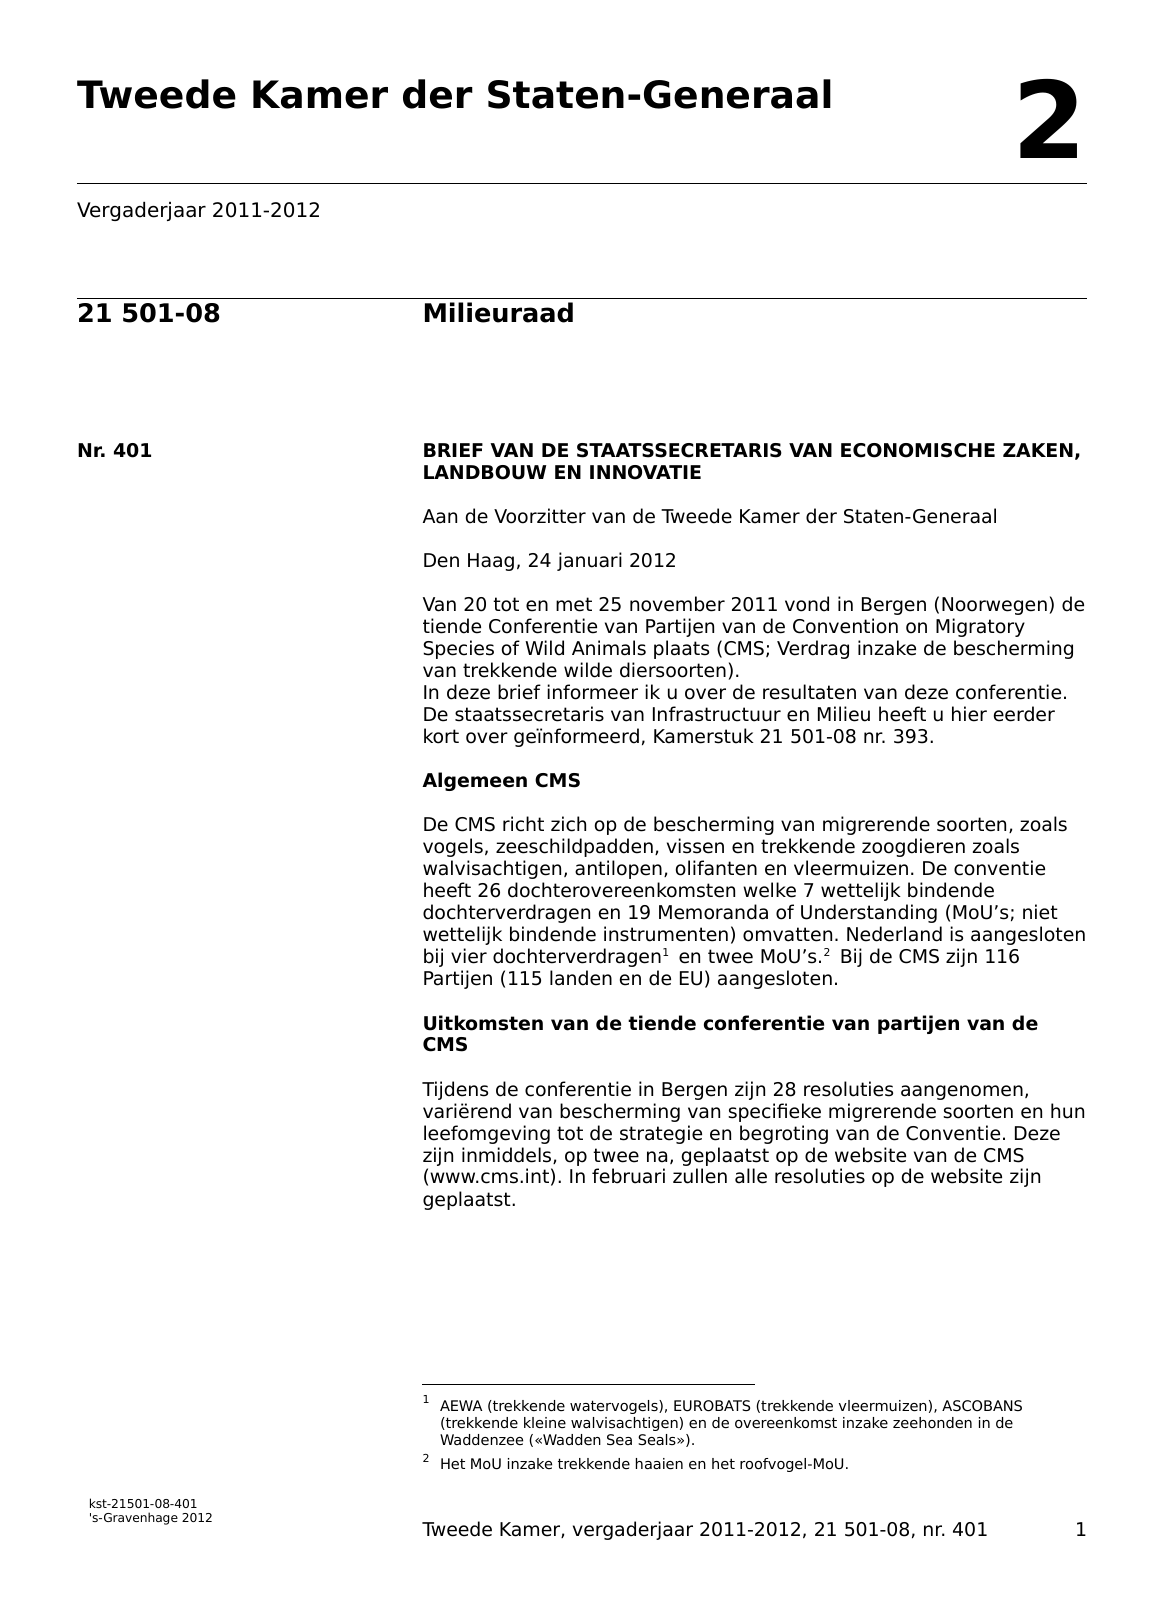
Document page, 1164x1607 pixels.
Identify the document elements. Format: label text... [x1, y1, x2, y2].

text In deze brief informeer ik u over de resultaten van deze conferentie. [422, 682, 1087, 704]
text 's-Gravenhage 2012 [88, 1511, 323, 1525]
text kst-21501-08-401 [88, 1497, 323, 1511]
table_cell Vergaderjaar 2011-2012 [77, 184, 1087, 298]
subtitle Nr. 401 BRIEF VAN DE STAATSSECRETARIS VAN ECONOMISCHE ZAKEN, LANDBOUW EN INNOVATIE [77, 440, 1087, 484]
table_header Tweede Kamer der Staten-Generaal [77, 59, 886, 183]
text Van 20 tot en met 25 november 2011 vond in Bergen (Noorwegen) de tiende Conferentie van Partijen van de Convention on Migratory Species of Wild Animals plaats (CMS; Verdrag inzake de bescherming van trekkende wilde diersoorten). [422, 594, 1087, 682]
text De CMS richt zich op de bescherming van migrerende soorten, zoals vogels, zeeschildpadden, vissen en trekkende zoogdieren zoals walvisachtigen, antilopen, olifanten en vleermuizen. De conventie heeft 26 dochterovereenkomsten welke 7 wettelijk bindende dochterverdragen en 19 Memoranda of Understanding (MoU’s; niet wettelijk bindende instrumenten) omvatten. Nederland is aangesloten bij vier dochterverdragen en twee MoU’s. Bij de CMS zijn 116 Partijen (115 landen en de EU) aangesloten. [422, 814, 1087, 990]
subtitle 21 501-08 Milieuraad [77, 299, 1087, 329]
subtitle Algemeen CMS [422, 770, 1087, 792]
text Aan de Voorzitter van de Tweede Kamer der Staten-Generaal [422, 506, 1087, 528]
text AEWA (trekkende watervogels), EUROBATS (trekkende vleermuizen), ASCOBANS (trekkende kleine walvisachtigen) en de overeenkomst inzake zeehonden in de Waddenzee («Wadden Sea Seals»). [422, 1393, 1087, 1449]
table_header 2 [886, 59, 1087, 183]
subtitle Uitkomsten van de tiende conferentie van partijen van de CMS [422, 1012, 1087, 1056]
text Het MoU inzake trekkende haaien en het roofvogel-MoU. [422, 1452, 1087, 1474]
text Tijdens de conferentie in Bergen zijn 28 resoluties aangenomen, variërend van bescherming van specifieke migrerende soorten en hun leefomgeving tot de strategie en begroting van de Conventie. Deze zijn inmiddels, op twee na, geplaatst op de website van de CMS (www.cms.int). In februari zullen alle resoluties op de website zijn geplaatst. [422, 1078, 1087, 1210]
text De staatssecretaris van Infrastructuur en Milieu heeft u hier eerder kort over geïnformeerd, Kamerstuk 21 501-08 nr. 393. [422, 704, 1087, 748]
text Den Haag, 24 januari 2012 [422, 550, 1087, 572]
